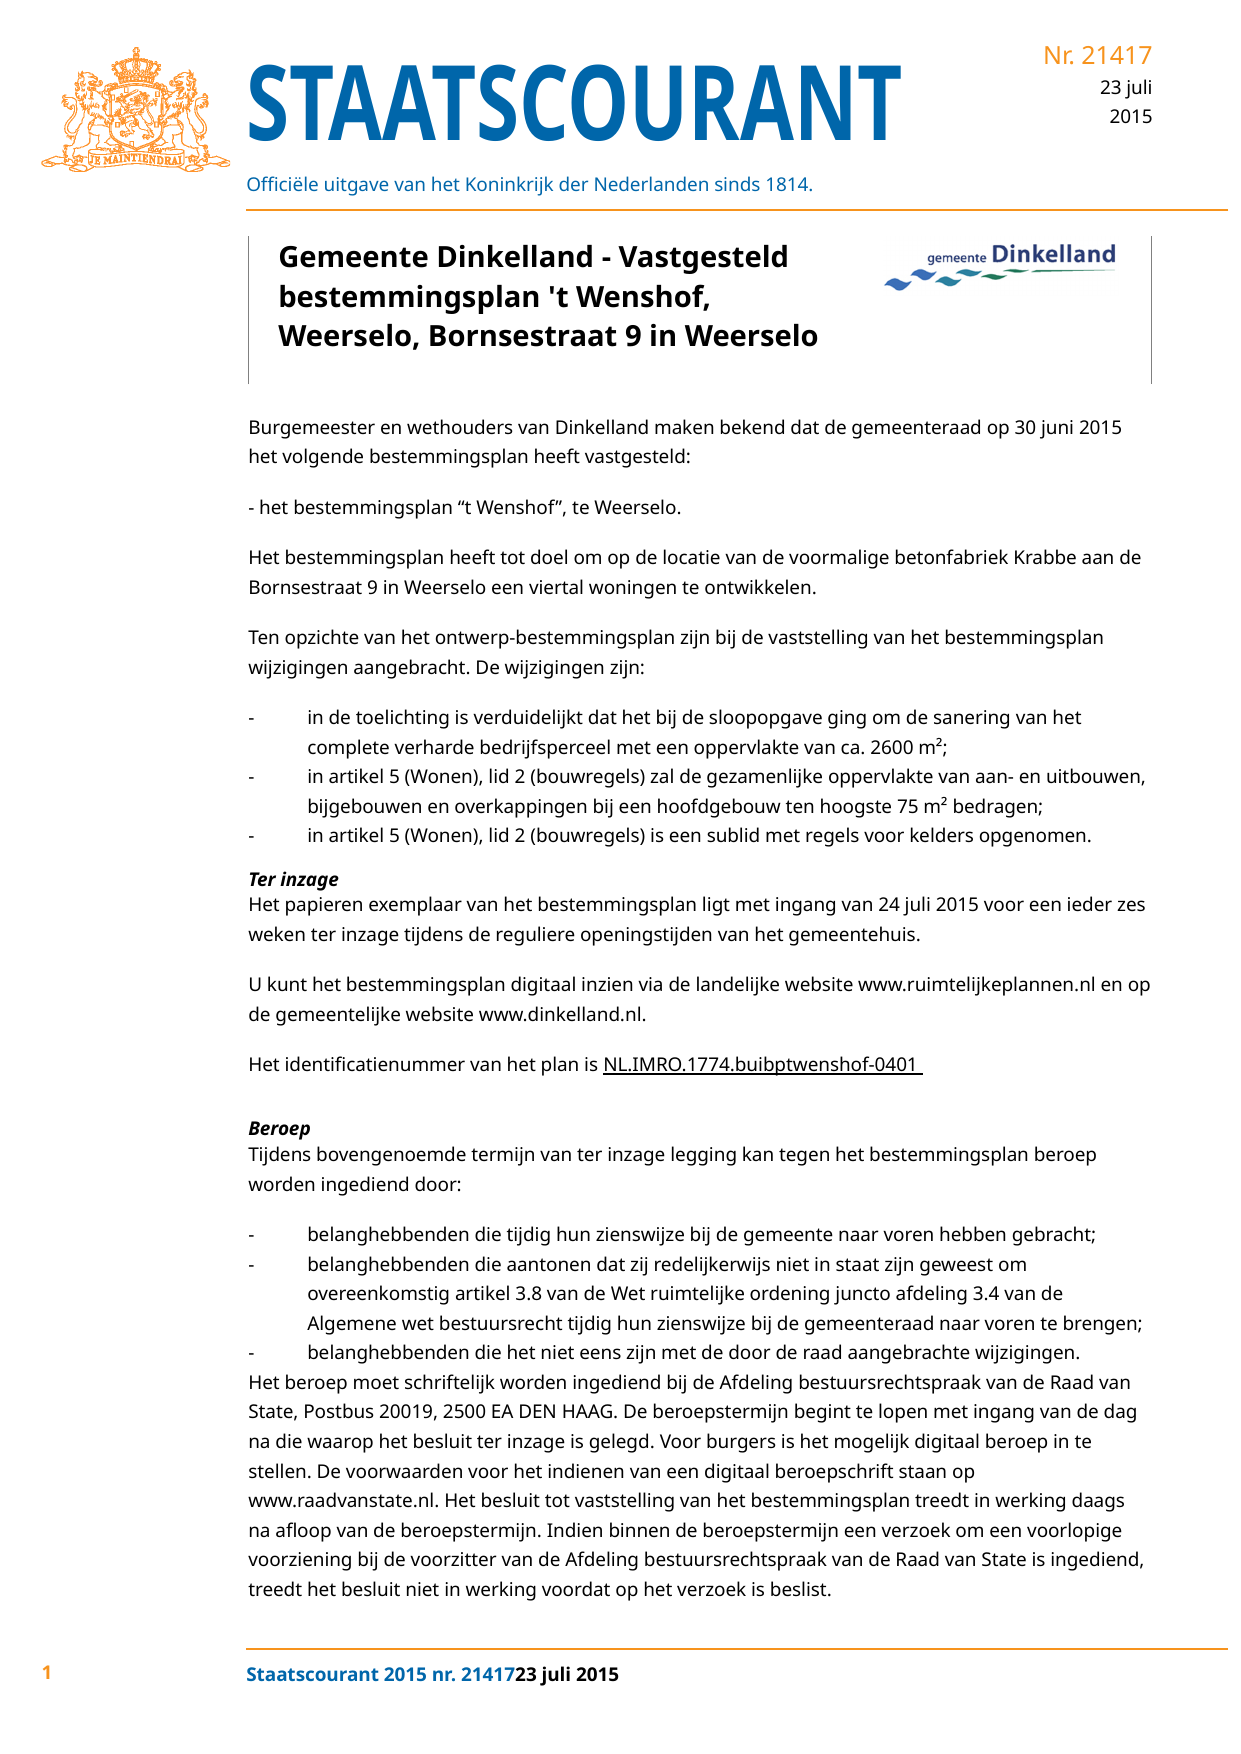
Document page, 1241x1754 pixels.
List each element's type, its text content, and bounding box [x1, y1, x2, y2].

list in de toelichting is verduidelijkt dat het bij de sloopopgave ging om de sanering van het complete verharde bedrijfsperceel met een oppervlakte van ca. 2600 m²; [248, 704, 1152, 760]
list in artikel 5 (Wonen), lid 2 (bouwregels) zal de gezamenlijke oppervlakte van aan- en uitbouwen, bijgebouwen en overkappingen bij een hoofdgebouw ten hoogste 75 m² bedragen; [248, 763, 1152, 819]
text Tijdens bovengenoemde termijn van ter inzage legging kan tegen het bestemmingsplan beroep worden ingediend door: [248, 1141, 1152, 1197]
picture [882, 236, 1119, 296]
text U kunt het bestemmingsplan digitaal inzien via de landelijke website www.ruimtelijkeplannen.nl en op de gemeentelijke website www.dinkelland.nl. [248, 972, 1152, 1027]
table_header Gemeente Dinkelland - Vastgesteld bestemmingsplan 't Wenshof, Weerselo, Bornsestraat 9 in Weerselo [249, 236, 850, 384]
list belanghebbenden die aantonen dat zij redelijkerwijs niet in staat zijn geweest om overeenkomstig artikel 3.8 van de Wet ruimtelijke ordening juncto afdeling 3.4 van de Algemene wet bestuursrecht tijdig hun zienswijze bij de gemeenteraad naar voren te brengen; [248, 1251, 1152, 1336]
text Beroep [248, 1116, 1152, 1141]
text Het bestemmingsplan heeft tot doel om op de locatie van de voormalige betonfabriek Krabbe aan de Bornsestraat 9 in Weerselo een viertal woningen te ontwikkelen. [248, 544, 1152, 600]
text Het papieren exemplaar van het bestemmingsplan ligt met ingang van 24 juli 2015 voor een ieder zes weken ter inzage tijdens de reguliere openingstijden van het gemeentehuis. [248, 892, 1152, 947]
text Ten opzichte van het ontwerp-bestemmingsplan zijn bij de vaststelling van het bestemmingsplan wijzigingen aangebracht. De wijzigingen zijn: [248, 624, 1152, 680]
picture [41, 47, 231, 172]
text Burgemeester en wethouders van Dinkelland maken bekend dat de gemeenteraad op 30 juni 2015 het volgende bestemmingsplan heeft vastgesteld: [248, 414, 1152, 469]
list belanghebbenden die het niet eens zijn met de door de raad aangebrachte wijzigingen. [248, 1339, 1152, 1365]
list belanghebbenden die tijdig hun zienswijze bij de gemeente naar voren hebben gebracht; [248, 1221, 1152, 1247]
text Het identificatienummer van het plan is NL.IMRO.1774.buibptwenshof-0401 [248, 1052, 1152, 1077]
text - het bestemmingsplan “t Wenshof”, te Weerselo. [248, 494, 1152, 520]
list in artikel 5 (Wonen), lid 2 (bouwregels) is een sublid met regels voor kelders opgenomen. [248, 823, 1152, 848]
text Ter inzage [248, 866, 1152, 892]
text Het beroep moet schriftelijk worden ingediend bij de Afdeling bestuursrechtspraak van de Raad van State, Postbus 20019, 2500 EA DEN HAAG. De beroepstermijn begint te lopen met ingang van de dag na die waarop het besluit ter inzage is gelegd. Voor burgers is het mogelijk digitaal beroep in te stellen. De voorwaarden voor het indienen van een digitaal beroepschrift staan op www.raadvanstate.nl. Het besluit tot vaststelling van het bestemmingsplan treedt in werking daags na afloop van de beroepstermijn. Indien binnen de beroepstermijn een verzoek om een voorlopige voorziening bij de voorzitter van de Afdeling bestuursrechtspraak van de Raad van State is ingediend, treedt het besluit niet in werking voordat op het verzoek is beslist. [248, 1369, 1152, 1602]
table_header [850, 236, 1151, 384]
